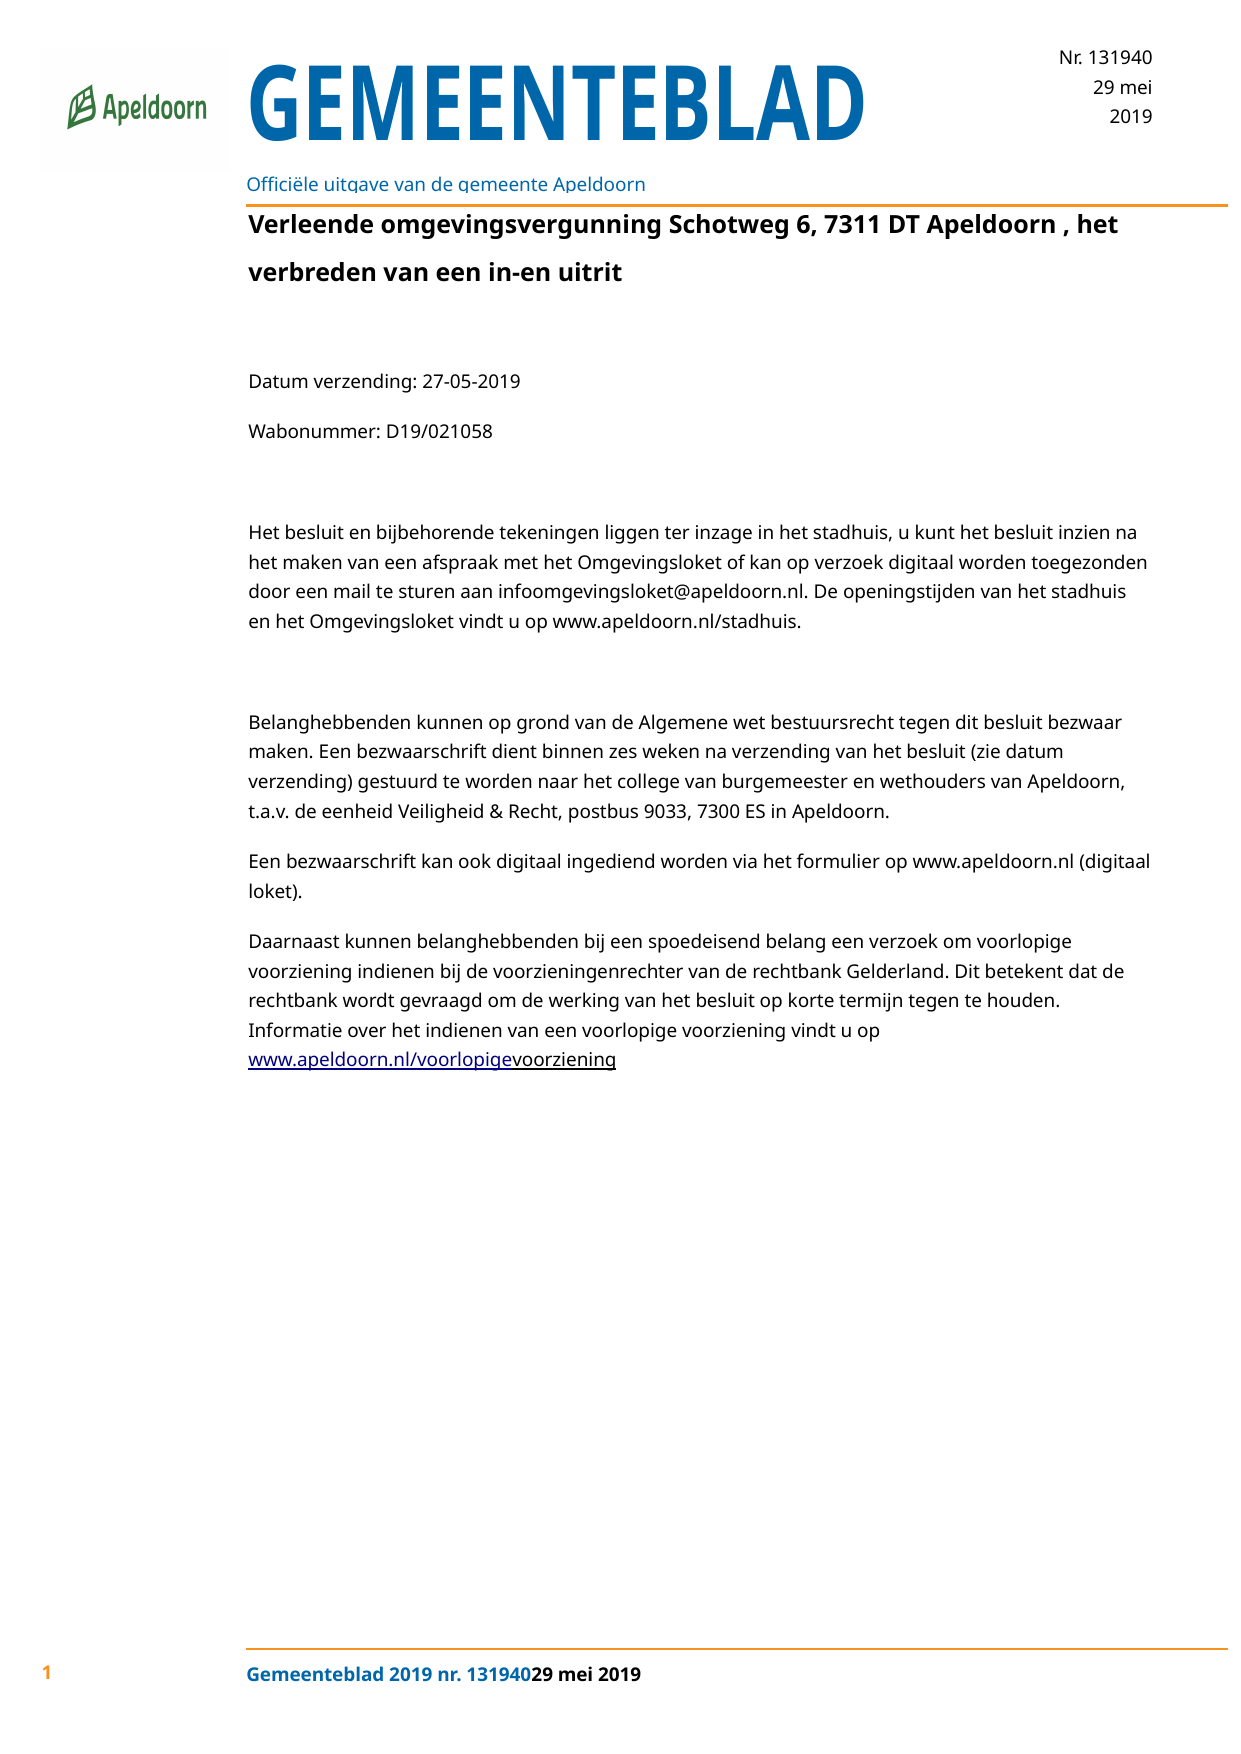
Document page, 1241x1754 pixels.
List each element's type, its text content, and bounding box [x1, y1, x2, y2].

text Het besluit en bijbehorende tekeningen liggen ter inzage in het stadhuis, u kunt het besluit inzien na het maken van een afspraak met het Omgevingsloket of kan op verzoek digitaal worden toegezonden door een mail te sturen aan infoomgevingsloket@apeldoorn.nl. De openingstijden van het stadhuis en het Omgevingsloket vindt u op www.apeldoorn.nl/stadhuis. [248, 519, 1152, 634]
text Datum verzending: 27-05-2019 [248, 368, 1152, 394]
text Belanghebbenden kunnen op grond van de Algemene wet bestuursrecht tegen dit besluit bezwaar maken. Een bezwaarschrift dient binnen zes weken na verzending van het besluit (zie datum verzending) gestuurd te worden naar het college van burgemeester en wethouders van Apeldoorn, t.a.v. de eenheid Veiligheid & Recht, postbus 9033, 7300 ES in Apeldoorn. [248, 709, 1152, 824]
picture [41, 47, 231, 172]
text Verleende omgevingsvergunning Schotweg 6, 7311 DT Apeldoorn , het verbreden van een in-en uitrit [248, 207, 1152, 288]
text Daarnaast kunnen belanghebbenden bij een spoedeisend belang een verzoek om voorlopige voorziening indienen bij de voorzieningenrechter van de rechtbank Gelderland. Dit betekent dat de rechtbank wordt gevraagd om de werking van het besluit op korte termijn tegen te houden. Informatie over het indienen van een voorlopige voorziening vindt u op www.apeldoorn.nl/voorlopigevoorziening [248, 928, 1152, 1072]
text Wabonummer: D19/021058 [248, 419, 1152, 444]
text Een bezwaarschrift kan ook digitaal ingediend worden via het formulier op www.apeldoorn.nl (digitaal loket). [248, 848, 1152, 904]
